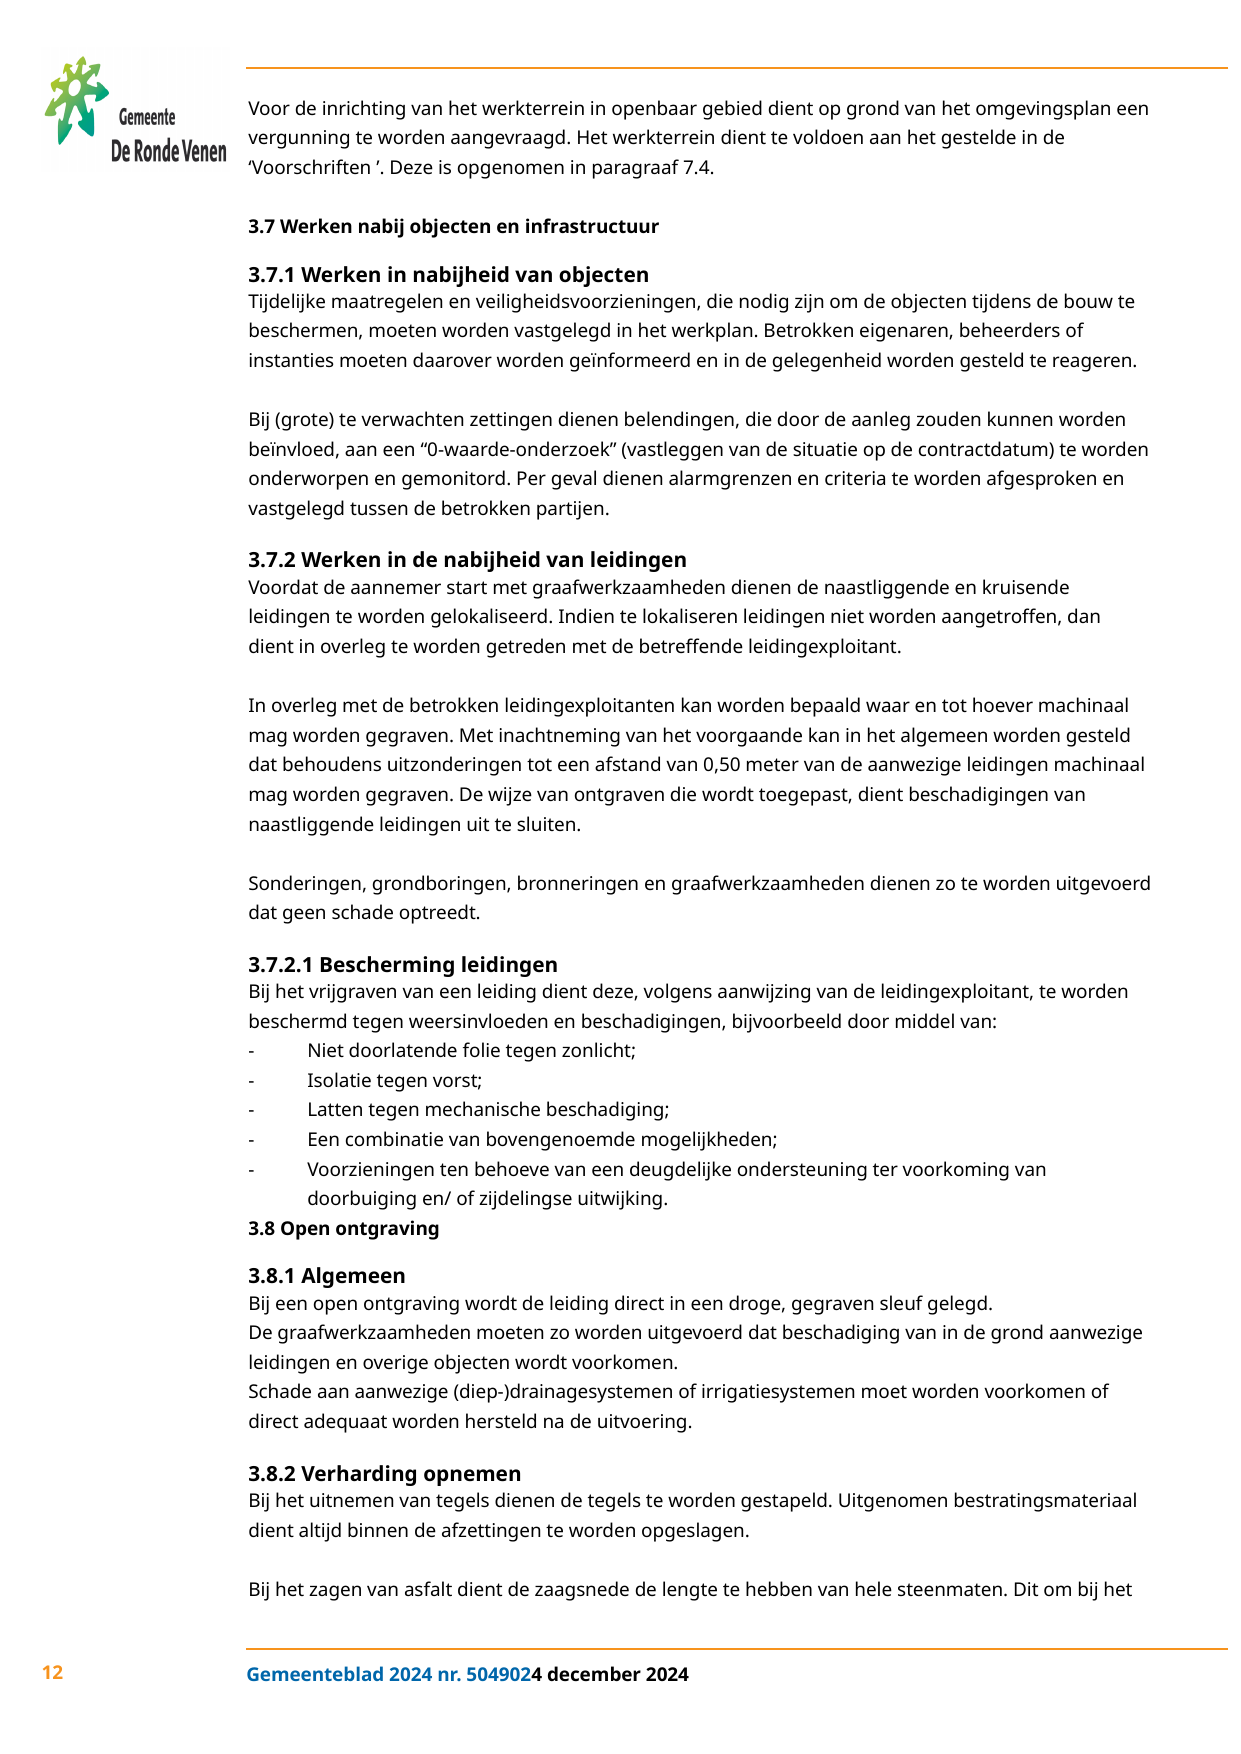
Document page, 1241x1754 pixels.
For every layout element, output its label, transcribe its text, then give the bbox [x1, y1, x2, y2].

text Bij het vrijgraven van een leiding dient deze, volgens aanwijzing van de leidingexploitant, te worden beschermd tegen weersinvloeden en beschadigingen, bijvoorbeeld door middel van: [248, 978, 1152, 1034]
picture [41, 47, 231, 172]
text 3.8 Open ontgraving [248, 1215, 1152, 1241]
text 3.8.1 Algemeen [248, 1262, 1152, 1290]
list Latten tegen mechanische beschadiging; [248, 1097, 1152, 1122]
list Niet doorlatende folie tegen zonlicht; [248, 1037, 1152, 1063]
text 3.8.2 Verharding opnemen [248, 1459, 1152, 1487]
text Tijdelijke maatregelen en veiligheidsvoorzieningen, die nodig zijn om de objecten tijdens de bouw te beschermen, moeten worden vastgelegd in het werkplan. Betrokken eigenaren, beheerders of instanties moeten daarover worden geïnformeerd en in de gelegenheid worden gesteld te reageren. [248, 288, 1152, 373]
text 3.7 Werken nabij objecten en infrastructuur [248, 213, 1152, 239]
text 3.7.2.1 Bescherming leidingen [248, 950, 1152, 978]
list Een combinatie van bovengenoemde mogelijkheden; [248, 1126, 1152, 1152]
text Bij (grote) te verwachten zettingen dienen belendingen, die door de aanleg zouden kunnen worden beïnvloed, aan een “0-waarde-onderzoek” (vastleggen van de situatie op de contractdatum) te worden onderworpen en gemonitord. Per geval dienen alarmgrenzen en criteria te worden afgesproken en vastgelegd tussen de betrokken partijen. [248, 406, 1152, 521]
text Bij het uitnemen van tegels dienen de tegels te worden gestapeld. Uitgenomen bestratingsmateriaal dient altijd binnen de afzettingen te worden opgeslagen. [248, 1487, 1152, 1542]
text Schade aan aanwezige (diep-)drainagesystemen of irrigatiesystemen moet worden voorkomen of direct adequaat worden hersteld na de uitvoering. [248, 1379, 1152, 1434]
list Isolatie tegen vorst; [248, 1067, 1152, 1093]
text Bij het zagen van asfalt dient de zaagsnede de lengte te hebben van hele steenmaten. Dit om bij het [248, 1576, 1152, 1602]
text In overleg met de betrokken leidingexploitanten kan worden bepaald waar en tot hoever machinaal mag worden gegraven. Met inachtneming van het voorgaande kan in het algemeen worden gesteld dat behoudens uitzonderingen tot een afstand van 0,50 meter van de aanwezige leidingen machinaal mag worden gegraven. De wijze van ontgraven die wordt toegepast, dient beschadigingen van naastliggende leidingen uit te sluiten. [248, 692, 1152, 836]
list Voorzieningen ten behoeve van een deugdelijke ondersteuning ter voorkoming van doorbuiging en/ of zijdelingse uitwijking. [248, 1156, 1152, 1211]
text Voor de inrichting van het werkterrein in openbaar gebied dient op grond van het omgevingsplan een vergunning te worden aangevraagd. Het werkterrein dient te voldoen aan het gestelde in de ‘Voorschriften ’. Deze is opgenomen in paragraaf 7.4. [248, 95, 1152, 180]
text 3.7.2 Werken in de nabijheid van leidingen [248, 546, 1152, 574]
text Sonderingen, grondboringen, bronneringen en graafwerkzaamheden dienen zo te worden uitgevoerd dat geen schade optreedt. [248, 870, 1152, 925]
text Voordat de aannemer start met graafwerkzaamheden dienen de naastliggende en kruisende leidingen te worden gelokaliseerd. Indien te lokaliseren leidingen niet worden aangetroffen, dan dient in overleg te worden getreden met de betreffende leidingexploitant. [248, 574, 1152, 659]
text 3.7.1 Werken in nabijheid van objecten [248, 260, 1152, 288]
text Bij een open ontgraving wordt de leiding direct in een droge, gegraven sleuf gelegd. [248, 1290, 1152, 1316]
text De graafwerkzaamheden moeten zo worden uitgevoerd dat beschadiging van in de grond aanwezige leidingen en overige objecten wordt voorkomen. [248, 1319, 1152, 1375]
